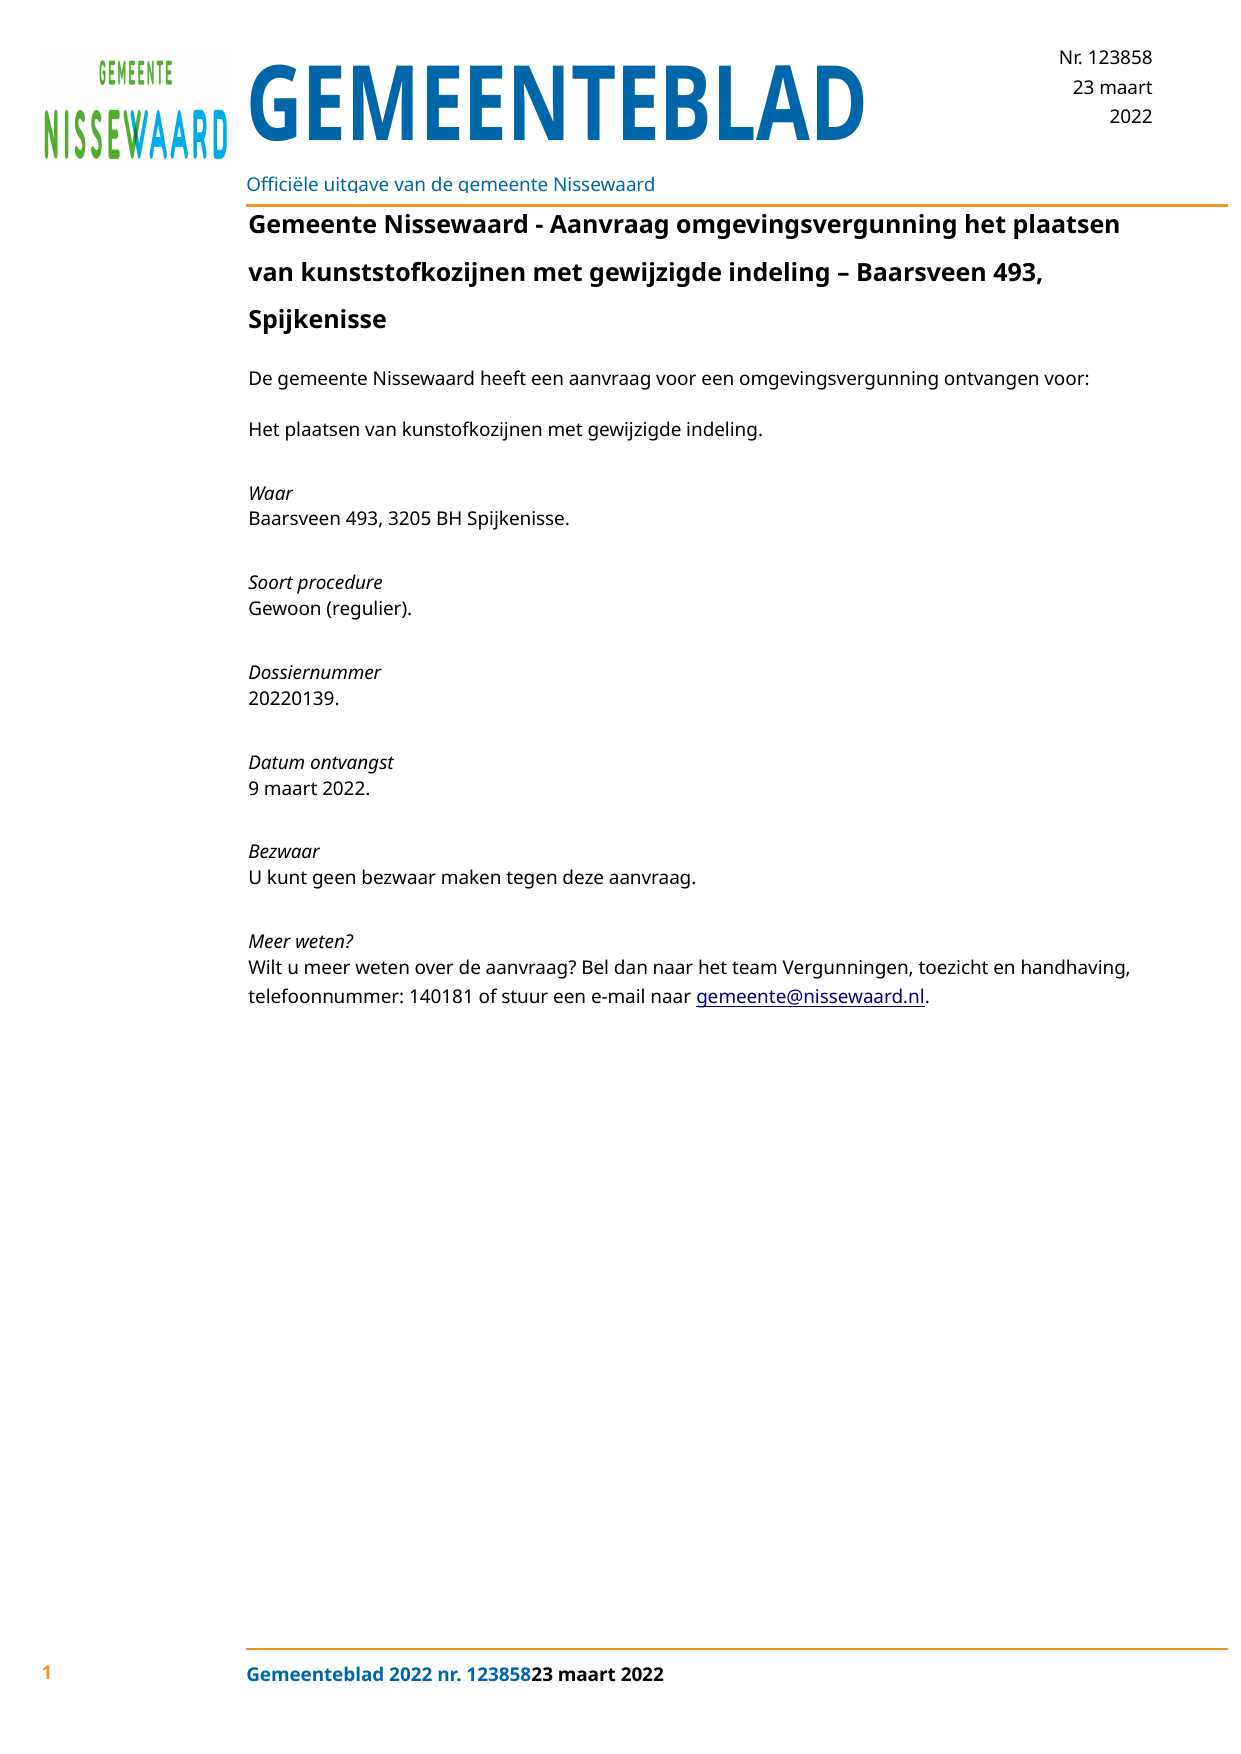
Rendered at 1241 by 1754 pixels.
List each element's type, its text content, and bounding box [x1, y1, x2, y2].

text U kunt geen bezwaar maken tegen deze aanvraag. [248, 864, 1152, 890]
text Datum ontvangst [248, 749, 1152, 775]
text Baarsveen 493, 3205 BH Spijkenisse. [248, 506, 1152, 531]
text Meer weten? [248, 928, 1152, 954]
picture [41, 47, 231, 172]
text Wilt u meer weten over de aanvraag? Bel dan naar het team Vergunningen, toezicht en handhaving, telefoonnummer: 140181 of stuur een e-mail naar gemeente@nissewaard.nl. [248, 954, 1152, 1009]
text 9 maart 2022. [248, 775, 1152, 800]
text Soort procedure [248, 569, 1152, 595]
text Gewoon (regulier). [248, 595, 1152, 621]
text 20220139. [248, 685, 1152, 711]
text Het plaatsen van kunstofkozijnen met gewijzigde indeling. [248, 416, 1152, 442]
text Waar [248, 480, 1152, 506]
text De gemeente Nissewaard heeft een aanvraag voor een omgevingsvergunning ontvangen voor: [248, 366, 1152, 391]
text Dossiernummer [248, 659, 1152, 685]
text Bezwaar [248, 839, 1152, 864]
text Gemeente Nissewaard - Aanvraag omgevingsvergunning het plaatsen van kunststofkozijnen met gewijzigde indeling – Baarsveen 493, Spijkenisse [248, 207, 1152, 336]
